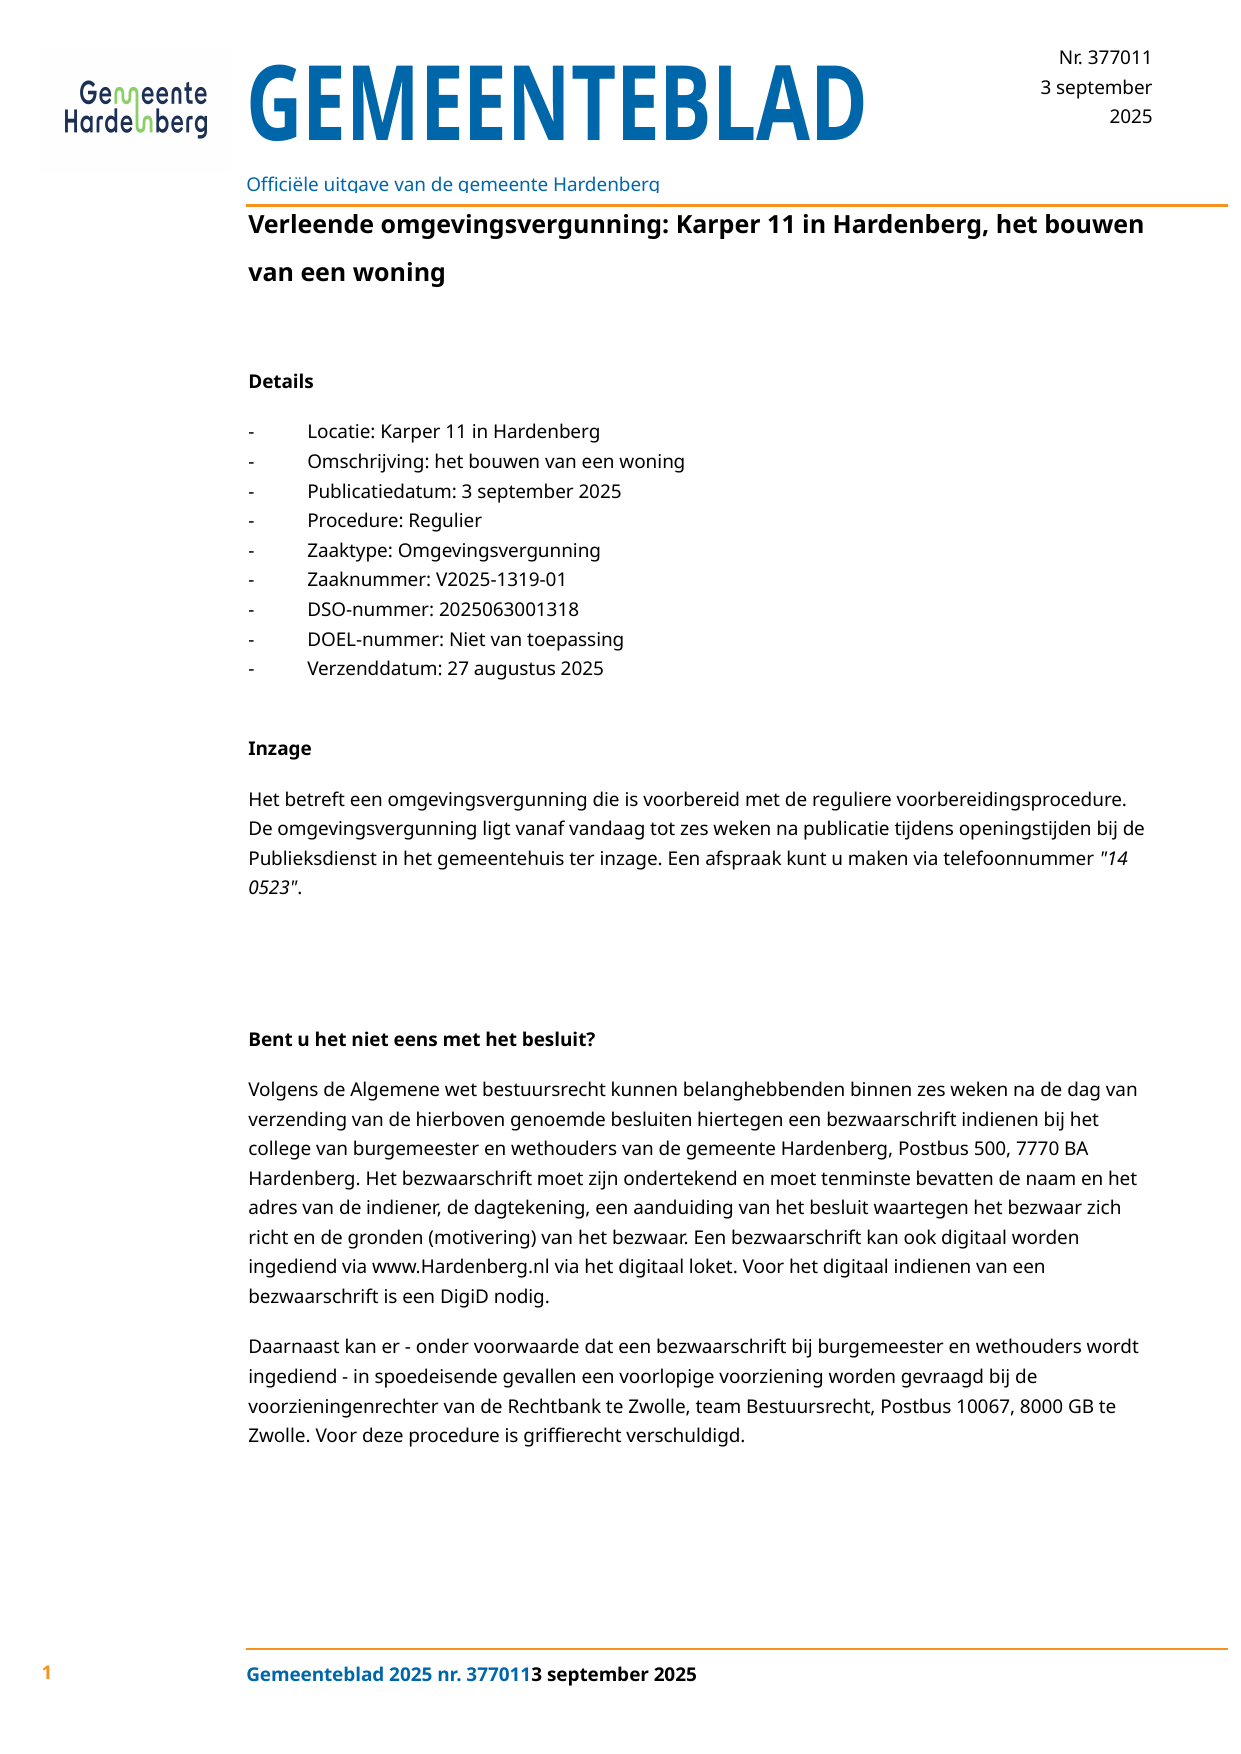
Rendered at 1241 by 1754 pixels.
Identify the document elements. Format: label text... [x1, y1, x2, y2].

list DOEL-nummer: Niet van toepassing [248, 626, 1152, 652]
text Daarnaast kan er - onder voorwaarde dat een bezwaarschrift bij burgemeester en wethouders wordt ingediend - in spoedeisende gevallen een voorlopige voorziening worden gevraagd bij de voorzieningenrechter van de Rechtbank te Zwolle, team Bestuursrecht, Postbus 10067, 8000 GB te Zwolle. Voor deze procedure is griffierecht verschuldigd. [248, 1334, 1152, 1448]
picture [41, 47, 231, 172]
list Locatie: Karper 11 in Hardenberg [248, 419, 1152, 444]
text Het betreft een omgevingsvergunning die is voorbereid met de reguliere voorbereidingsprocedure. De omgevingsvergunning ligt vanaf vandaag tot zes weken na publicatie tijdens openingstijden bij de Publieksdienst in het gemeentehuis ter inzage. Een afspraak kunt u maken via telefoonnummer "14 0523". [248, 786, 1152, 900]
list Omschrijving: het bouwen van een woning [248, 448, 1152, 474]
text Verleende omgevingsvergunning: Karper 11 in Hardenberg, het bouwen van een woning [248, 207, 1152, 288]
list Zaaknummer: V2025-1319-01 [248, 567, 1152, 592]
list Verzenddatum: 27 augustus 2025 [248, 655, 1152, 681]
text Inzage [248, 735, 1152, 761]
list Procedure: Regulier [248, 507, 1152, 533]
list Publicatiedatum: 3 september 2025 [248, 478, 1152, 504]
text Details [248, 368, 1152, 394]
list DSO-nummer: 2025063001318 [248, 596, 1152, 622]
text Volgens de Algemene wet bestuursrecht kunnen belanghebbenden binnen zes weken na de dag van verzending van de hierboven genoemde besluiten hiertegen een bezwaarschrift indienen bij het college van burgemeester en wethouders van de gemeente Hardenberg, Postbus 500, 7770 BA Hardenberg. Het bezwaarschrift moet zijn ondertekend en moet tenminste bevatten de naam en het adres van de indiener, de dagtekening, een aanduiding van het besluit waartegen het bezwaar zich richt en de gronden (motivering) van het bezwaar. Een bezwaarschrift kan ook digitaal worden ingediend via www.Hardenberg.nl via het digitaal loket. Voor het digitaal indienen van een bezwaarschrift is een DigiD nodig. [248, 1076, 1152, 1309]
text Bent u het niet eens met het besluit? [248, 1026, 1152, 1052]
list Zaaktype: Omgevingsvergunning [248, 537, 1152, 563]
